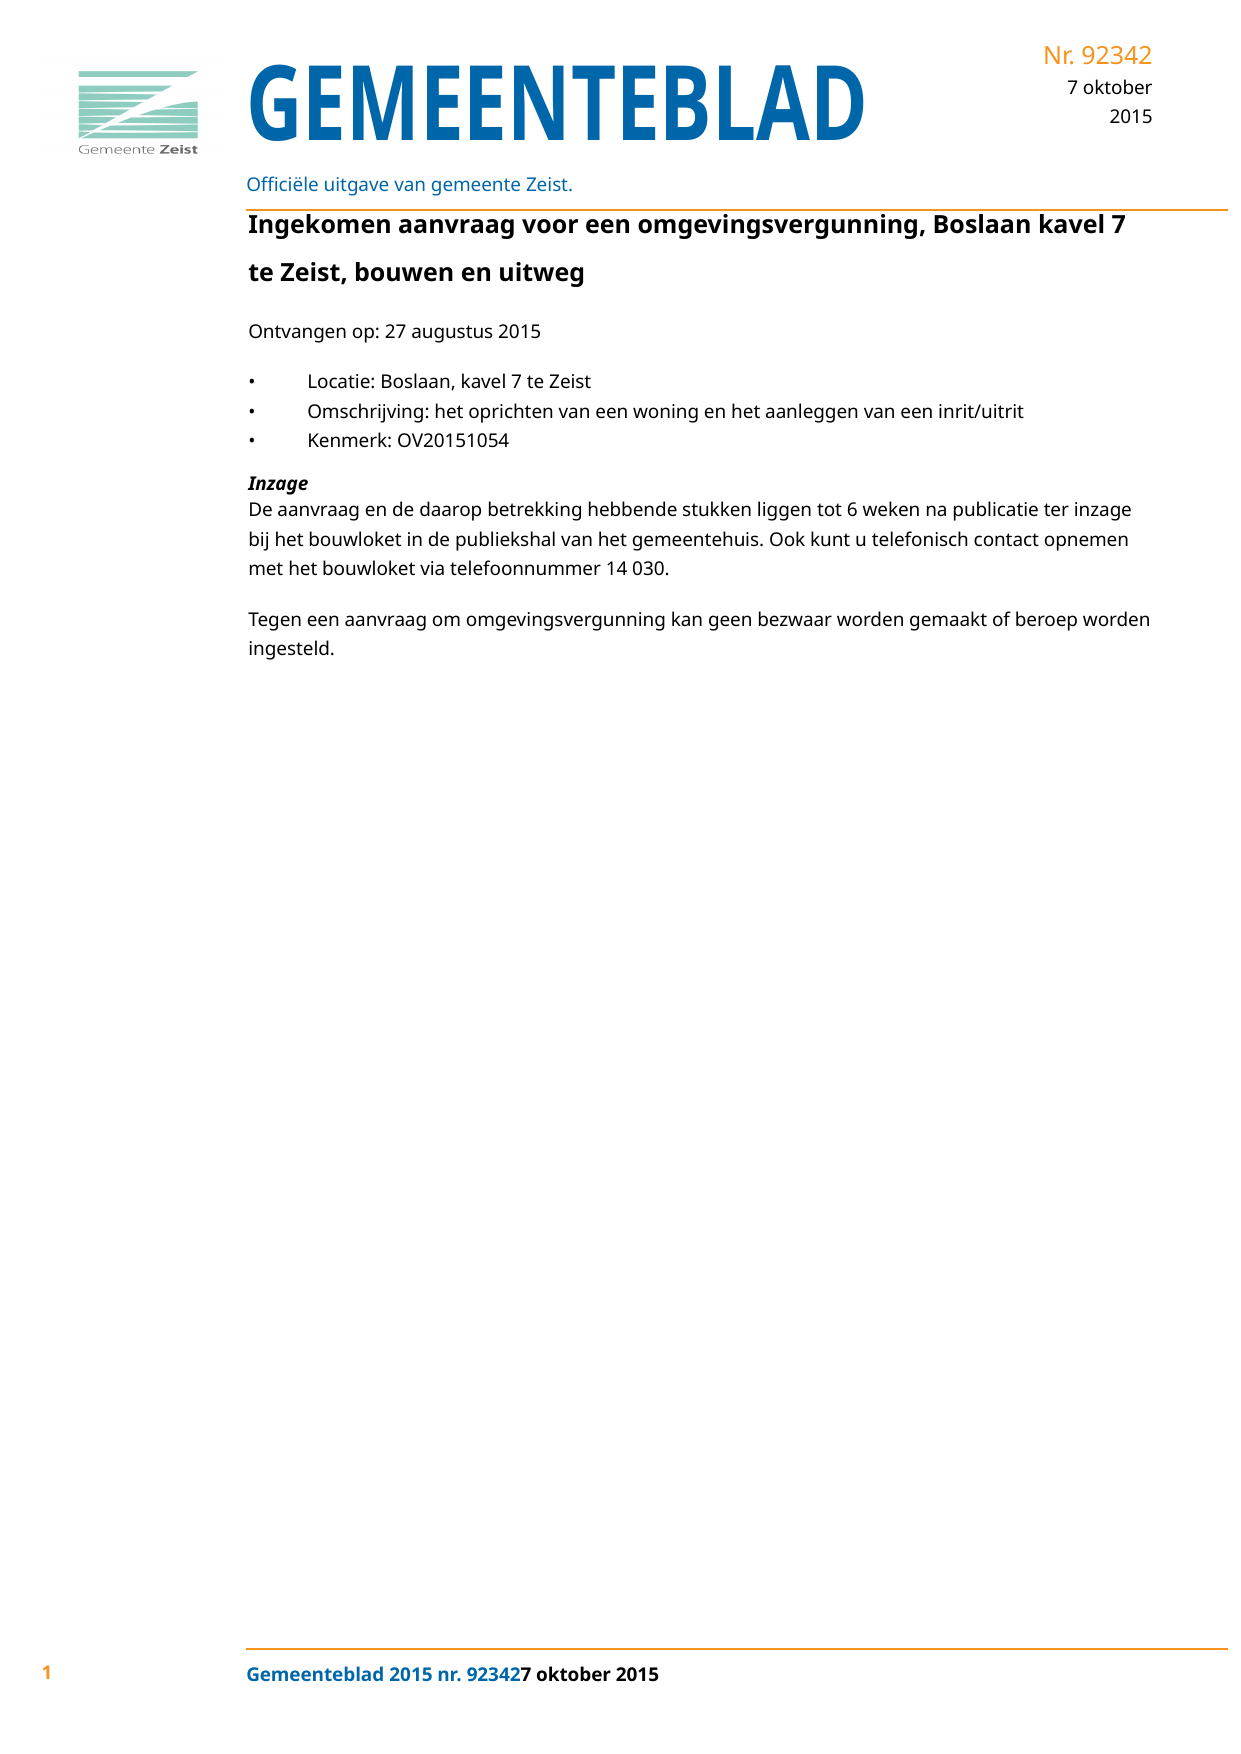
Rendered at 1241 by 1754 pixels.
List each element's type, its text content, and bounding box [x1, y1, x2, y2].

list Kenmerk: OV20151054 [248, 427, 1152, 453]
text De aanvraag en de daarop betrekking hebbende stukken liggen tot 6 weken na publicatie ter inzage bij het bouwloket in de publiekshal van het gemeentehuis. Ook kunt u telefonisch contact opnemen met het bouwloket via telefoonnummer 14 030. [248, 496, 1152, 581]
picture [41, 47, 231, 172]
text Inzage [248, 471, 1152, 496]
text Ontvangen op: 27 augustus 2015 [248, 318, 1152, 344]
list Locatie: Boslaan, kavel 7 te Zeist [248, 368, 1152, 394]
text Tegen een aanvraag om omgevingsvergunning kan geen bezwaar worden gemaakt of beroep worden ingesteld. [248, 606, 1152, 661]
list Omschrijving: het oprichten van een woning en het aanleggen van een inrit/uitrit [248, 398, 1152, 424]
text Ingekomen aanvraag voor een omgevingsvergunning, Boslaan kavel 7 te Zeist, bouwen en uitweg [248, 211, 1152, 288]
